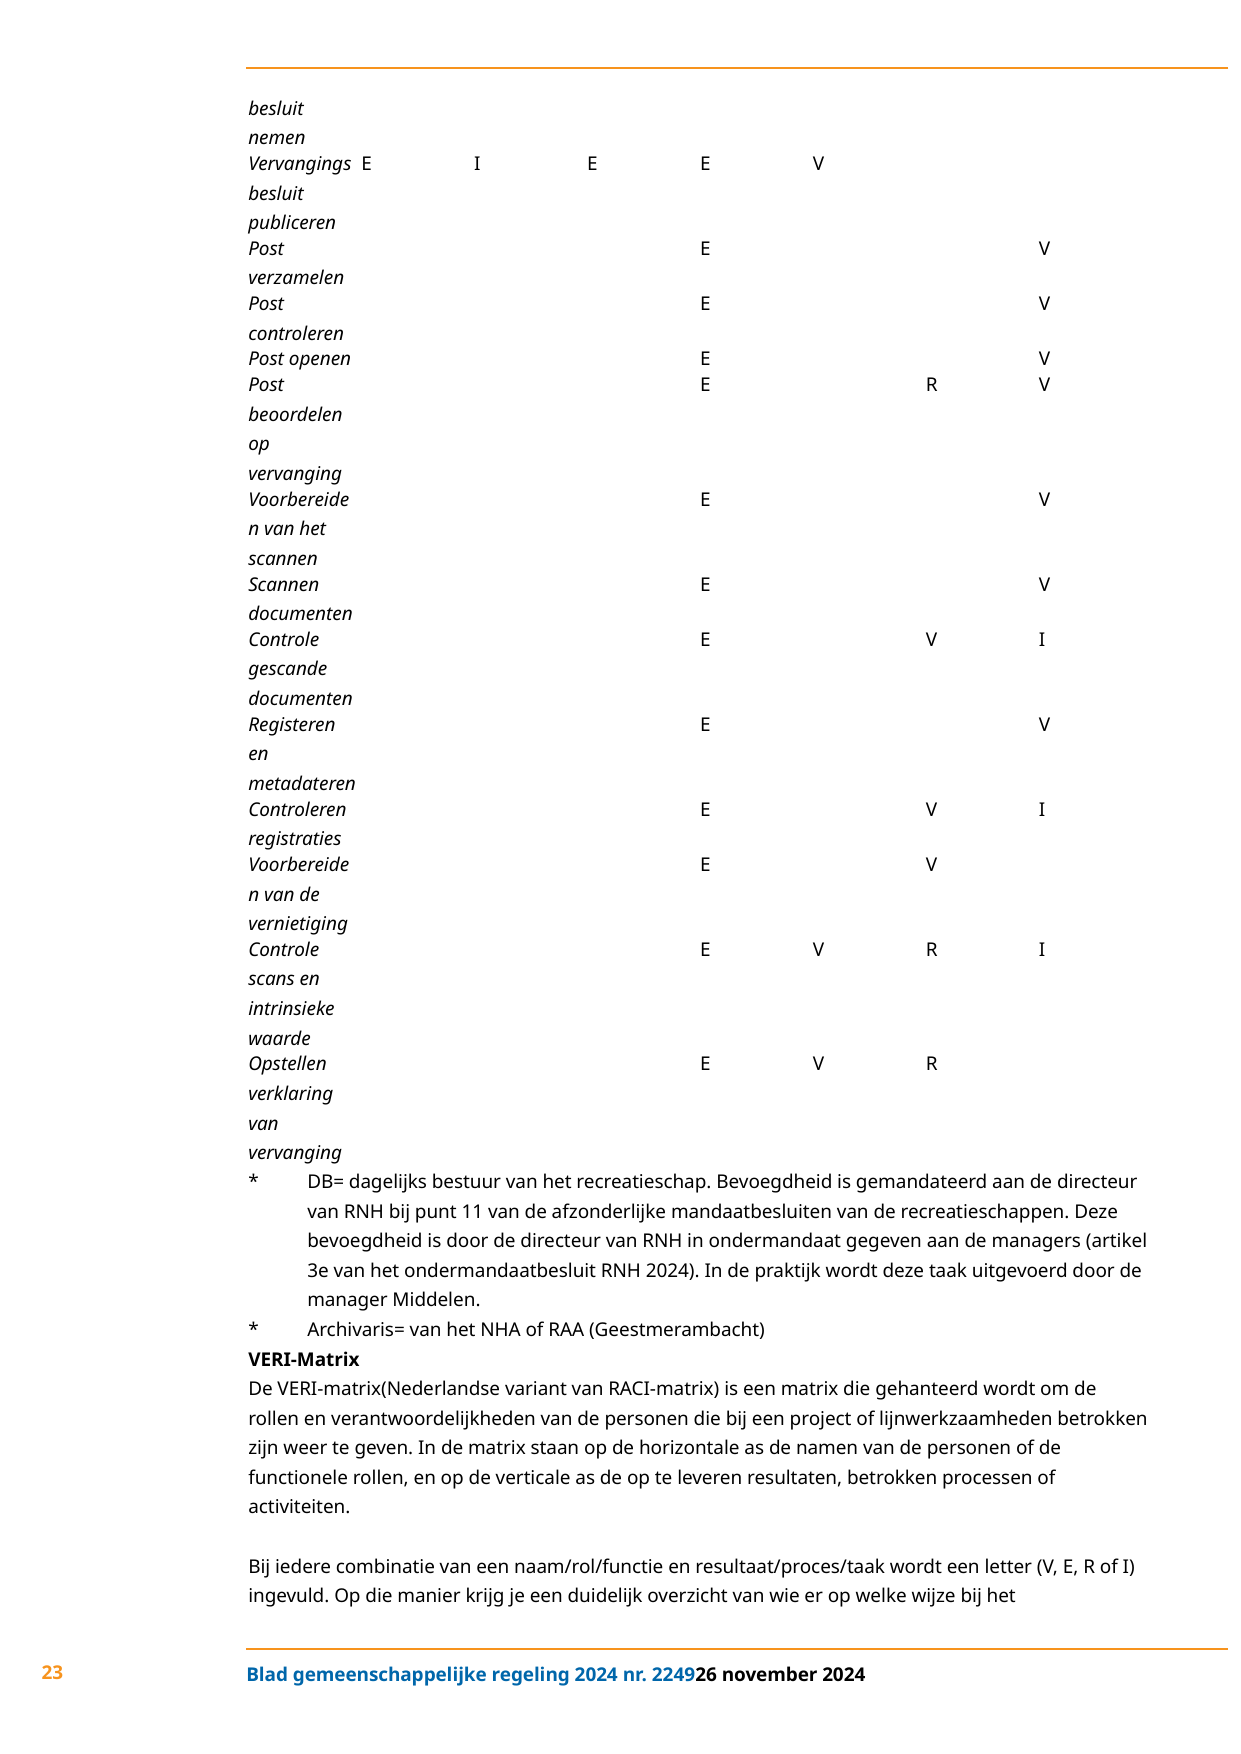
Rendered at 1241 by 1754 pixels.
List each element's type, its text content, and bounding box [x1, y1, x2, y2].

table_cell [361, 851, 474, 936]
table_cell [474, 1051, 587, 1165]
table_cell E [700, 571, 813, 626]
table_cell [361, 290, 474, 346]
table_cell E [700, 626, 813, 711]
table_cell [587, 626, 700, 711]
table_cell [926, 290, 1038, 346]
table_cell [926, 486, 1038, 571]
table_cell [813, 346, 926, 371]
table_cell [474, 486, 587, 571]
table_cell [587, 851, 700, 936]
table_cell V [1039, 290, 1152, 346]
table_cell [474, 235, 587, 290]
text Bij iedere combinatie van een naam/rol/functie en resultaat/proces/taak wordt een letter (V, E, R of I) ingevuld. Op die manier krijg je een duidelijk overzicht van wie er op welke wijze bij het [248, 1553, 1152, 1608]
table_cell E [700, 851, 813, 936]
table_cell V [1039, 711, 1152, 796]
table_cell Opstellen verklaring van vervanging [248, 1051, 361, 1165]
table_cell besluit nemen [248, 95, 361, 150]
list Archivaris= van het NHA of RAA (Geestmerambacht) [248, 1316, 1152, 1342]
table_cell [587, 796, 700, 851]
table_cell [1039, 150, 1152, 235]
table_cell [474, 711, 587, 796]
table_cell Controle gescande documenten [248, 626, 361, 711]
table_cell E [700, 711, 813, 796]
table_cell [926, 150, 1038, 235]
table_cell I [474, 150, 587, 235]
table_cell [813, 711, 926, 796]
table_cell I [1039, 626, 1152, 711]
table_cell [587, 486, 700, 571]
table_cell E [587, 150, 700, 235]
table_cell [813, 796, 926, 851]
table_cell Registeren en metadateren [248, 711, 361, 796]
table_cell Voorbereiden van het scannen [248, 486, 361, 571]
table_cell V [926, 796, 1038, 851]
table_cell [587, 95, 700, 150]
table_cell E [700, 796, 813, 851]
table_cell [813, 371, 926, 486]
table_cell V [1039, 571, 1152, 626]
table_cell R [926, 1051, 1038, 1165]
table_cell [474, 851, 587, 936]
table_cell V [813, 936, 926, 1051]
table_cell V [1039, 486, 1152, 571]
table_cell [361, 235, 474, 290]
table_cell [1039, 851, 1152, 936]
table_cell [813, 486, 926, 571]
table_cell [813, 290, 926, 346]
table_cell [361, 95, 474, 150]
table_cell [700, 95, 813, 150]
table_cell I [1039, 796, 1152, 851]
table_cell I [1039, 936, 1152, 1051]
picture [41, 47, 231, 172]
table_cell [474, 571, 587, 626]
table_cell Voorbereiden van de vernietiging [248, 851, 361, 936]
text VERI-Matrix [248, 1346, 1152, 1371]
table_cell R [926, 371, 1038, 486]
table_cell E [700, 486, 813, 571]
table_cell [474, 371, 587, 486]
text De VERI-matrix(Nederlandse variant van RACI-matrix) is een matrix die gehanteerd wordt om de rollen en verantwoordelijkheden van de personen die bij een project of lijnwerkzaamheden betrokken zijn weer te geven. In de matrix staan op de horizontale as de namen van de personen of de functionele rollen, en op de verticale as de op te leveren resultaten, betrokken processen of activiteiten. [248, 1375, 1152, 1519]
table_cell [587, 936, 700, 1051]
table_cell [361, 626, 474, 711]
table_cell Vervangingsbesluit publiceren [248, 150, 361, 235]
table_cell [361, 796, 474, 851]
table_cell [926, 235, 1038, 290]
table_cell Post controleren [248, 290, 361, 346]
table_cell E [700, 290, 813, 346]
table_cell E [700, 1051, 813, 1165]
list DB= dagelijks bestuur van het recreatieschap. Bevoegdheid is gemandateerd aan de directeur van RNH bij punt 11 van de afzonderlijke mandaatbesluiten van de recreatieschappen. Deze bevoegdheid is door de directeur van RNH in ondermandaat gegeven aan de managers (artikel 3e van het ondermandaatbesluit RNH 2024). In de praktijk wordt deze taak uitgevoerd door de manager Middelen. [248, 1168, 1152, 1312]
table_cell [926, 571, 1038, 626]
table_cell [361, 486, 474, 571]
table_cell Post beoordelen op vervanging [248, 371, 361, 486]
table_cell [474, 95, 587, 150]
table_cell [926, 95, 1038, 150]
table_cell V [926, 626, 1038, 711]
table_cell V [813, 150, 926, 235]
table_cell [587, 571, 700, 626]
table_cell [587, 290, 700, 346]
table_cell [361, 936, 474, 1051]
table_cell [926, 711, 1038, 796]
table_cell [361, 711, 474, 796]
table_cell [813, 851, 926, 936]
table_cell [813, 235, 926, 290]
table_cell [474, 936, 587, 1051]
table_cell [813, 95, 926, 150]
table_cell Post openen [248, 346, 361, 371]
table_cell [587, 235, 700, 290]
table_cell E [700, 371, 813, 486]
table_cell [926, 346, 1038, 371]
table_cell [474, 290, 587, 346]
table_cell [587, 711, 700, 796]
table_cell [361, 1051, 474, 1165]
table_cell R [926, 936, 1038, 1051]
table_cell [813, 626, 926, 711]
table_cell Post verzamelen [248, 235, 361, 290]
table_cell E [700, 235, 813, 290]
table_cell [813, 571, 926, 626]
table_cell V [813, 1051, 926, 1165]
table_cell [361, 571, 474, 626]
table_cell Controle scans en intrinsieke waarde [248, 936, 361, 1051]
table_cell V [926, 851, 1038, 936]
table_cell [1039, 1051, 1152, 1165]
table_cell [474, 796, 587, 851]
table_cell E [700, 346, 813, 371]
table_cell E [700, 936, 813, 1051]
table_cell [587, 1051, 700, 1165]
table_cell Scannen documenten [248, 571, 361, 626]
table_cell V [1039, 371, 1152, 486]
table_cell [474, 346, 587, 371]
table_cell E [700, 150, 813, 235]
table_cell [474, 626, 587, 711]
table_cell [1039, 95, 1152, 150]
table_cell V [1039, 346, 1152, 371]
table_cell Controleren registraties [248, 796, 361, 851]
table_cell [361, 346, 474, 371]
table_cell [587, 371, 700, 486]
table_cell E [361, 150, 474, 235]
table_cell [587, 346, 700, 371]
table_cell V [1039, 235, 1152, 290]
table_cell [361, 371, 474, 486]
